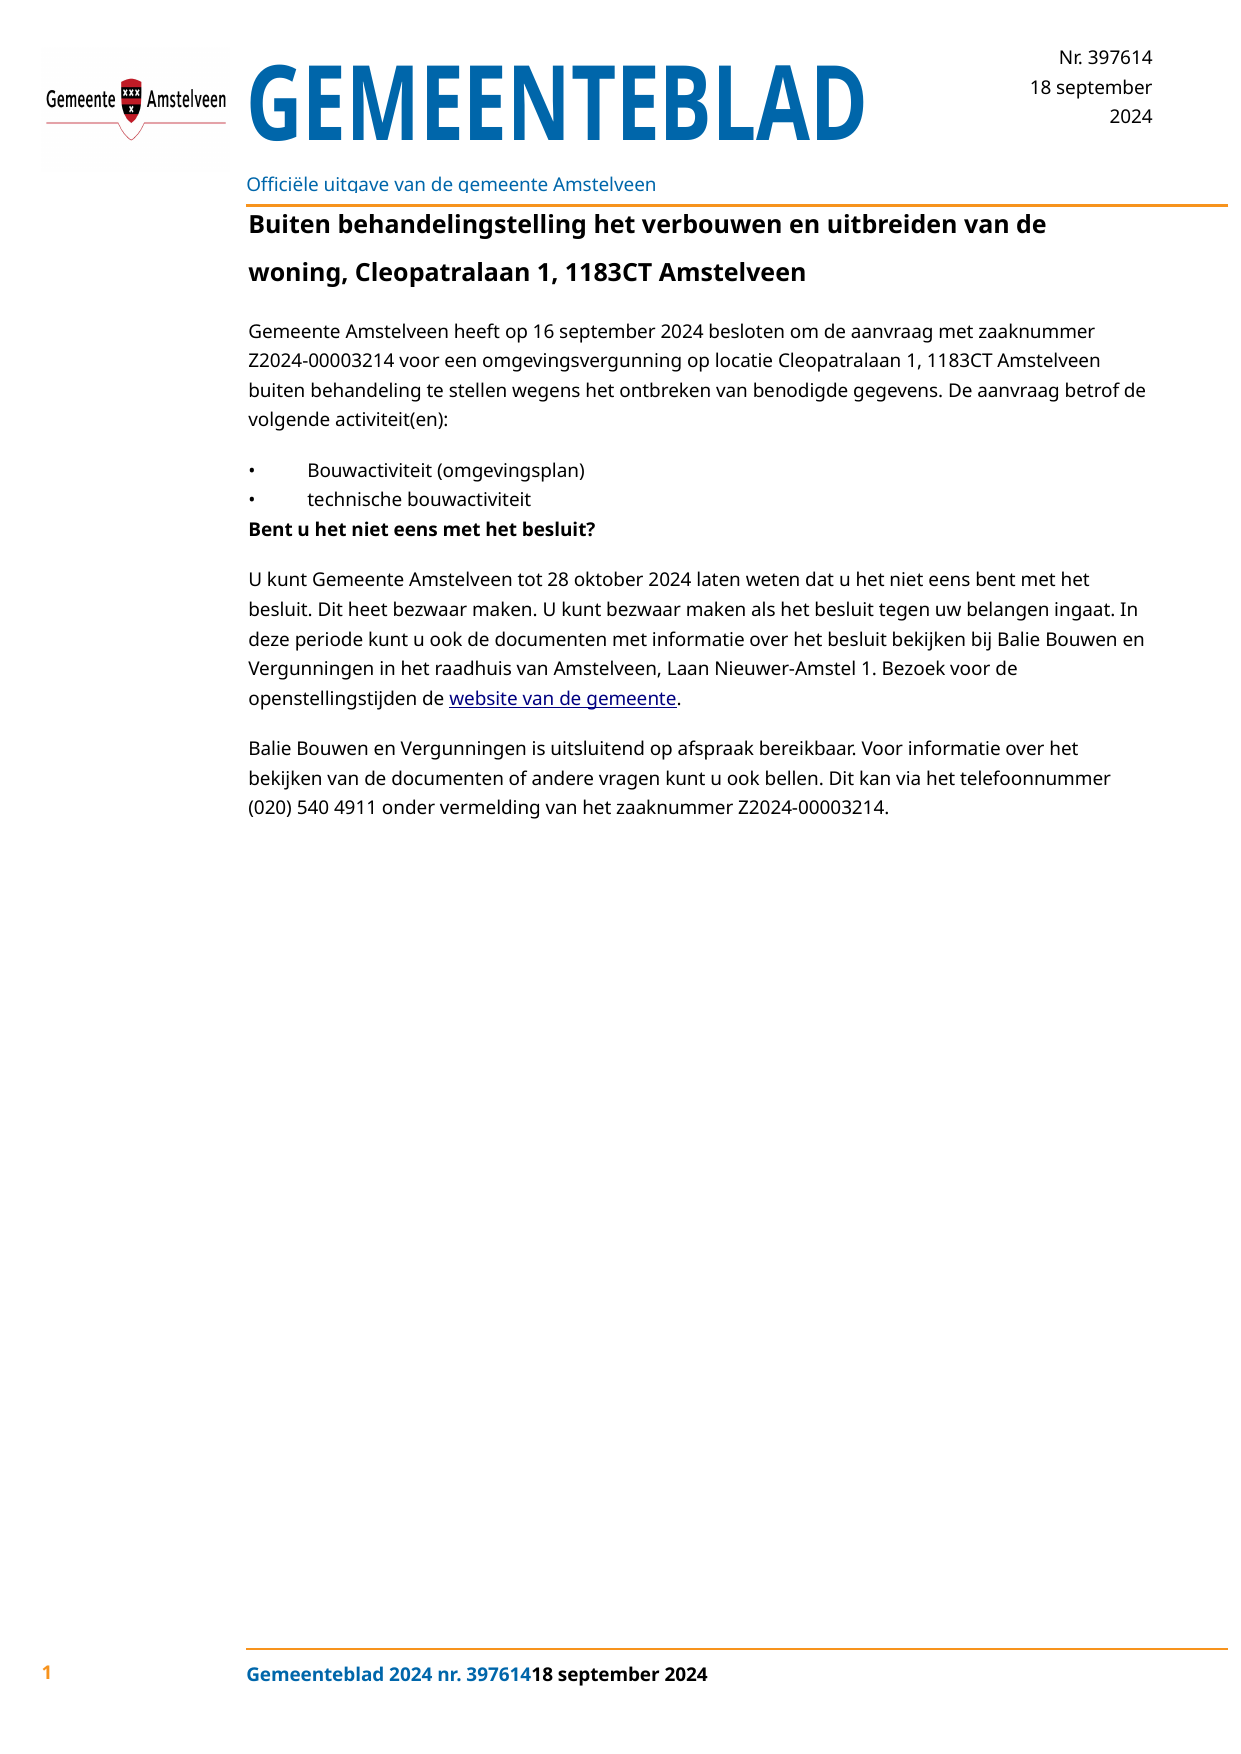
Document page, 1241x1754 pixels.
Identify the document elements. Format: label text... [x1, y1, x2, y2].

text U kunt Gemeente Amstelveen tot 28 oktober 2024 laten weten dat u het niet eens bent met het besluit. Dit heet bezwaar maken. U kunt bezwaar maken als het besluit tegen uw belangen ingaat. In deze periode kunt u ook de documenten met informatie over het besluit bekijken bij Balie Bouwen en Vergunningen in het raadhuis van Amstelveen, Laan Nieuwer-Amstel 1. Bezoek voor de openstellingstijden de website van de gemeente. [248, 567, 1152, 711]
list Bouwactiviteit (omgevingsplan) [248, 457, 1152, 483]
text Bent u het niet eens met het besluit? [248, 516, 1152, 542]
text Balie Bouwen en Vergunningen is uitsluitend op afspraak bereikbaar. Voor informatie over het bekijken van de documenten of andere vragen kunt u ook bellen. Dit kan via het telefoonnummer (020) 540 4911 onder vermelding van het zaaknummer Z2024-00003214. [248, 735, 1152, 820]
list technische bouwactiviteit [248, 487, 1152, 512]
text Buiten behandelingstelling het verbouwen en uitbreiden van de woning, Cleopatralaan 1, 1183CT Amstelveen [248, 207, 1152, 288]
text Gemeente Amstelveen heeft op 16 september 2024 besloten om de aanvraag met zaaknummer Z2024-00003214 voor een omgevingsvergunning op locatie Cleopatralaan 1, 1183CT Amstelveen buiten behandeling te stellen wegens het ontbreken van benodigde gegevens. De aanvraag betrof de volgende activiteit(en): [248, 318, 1152, 432]
picture [41, 47, 231, 172]
